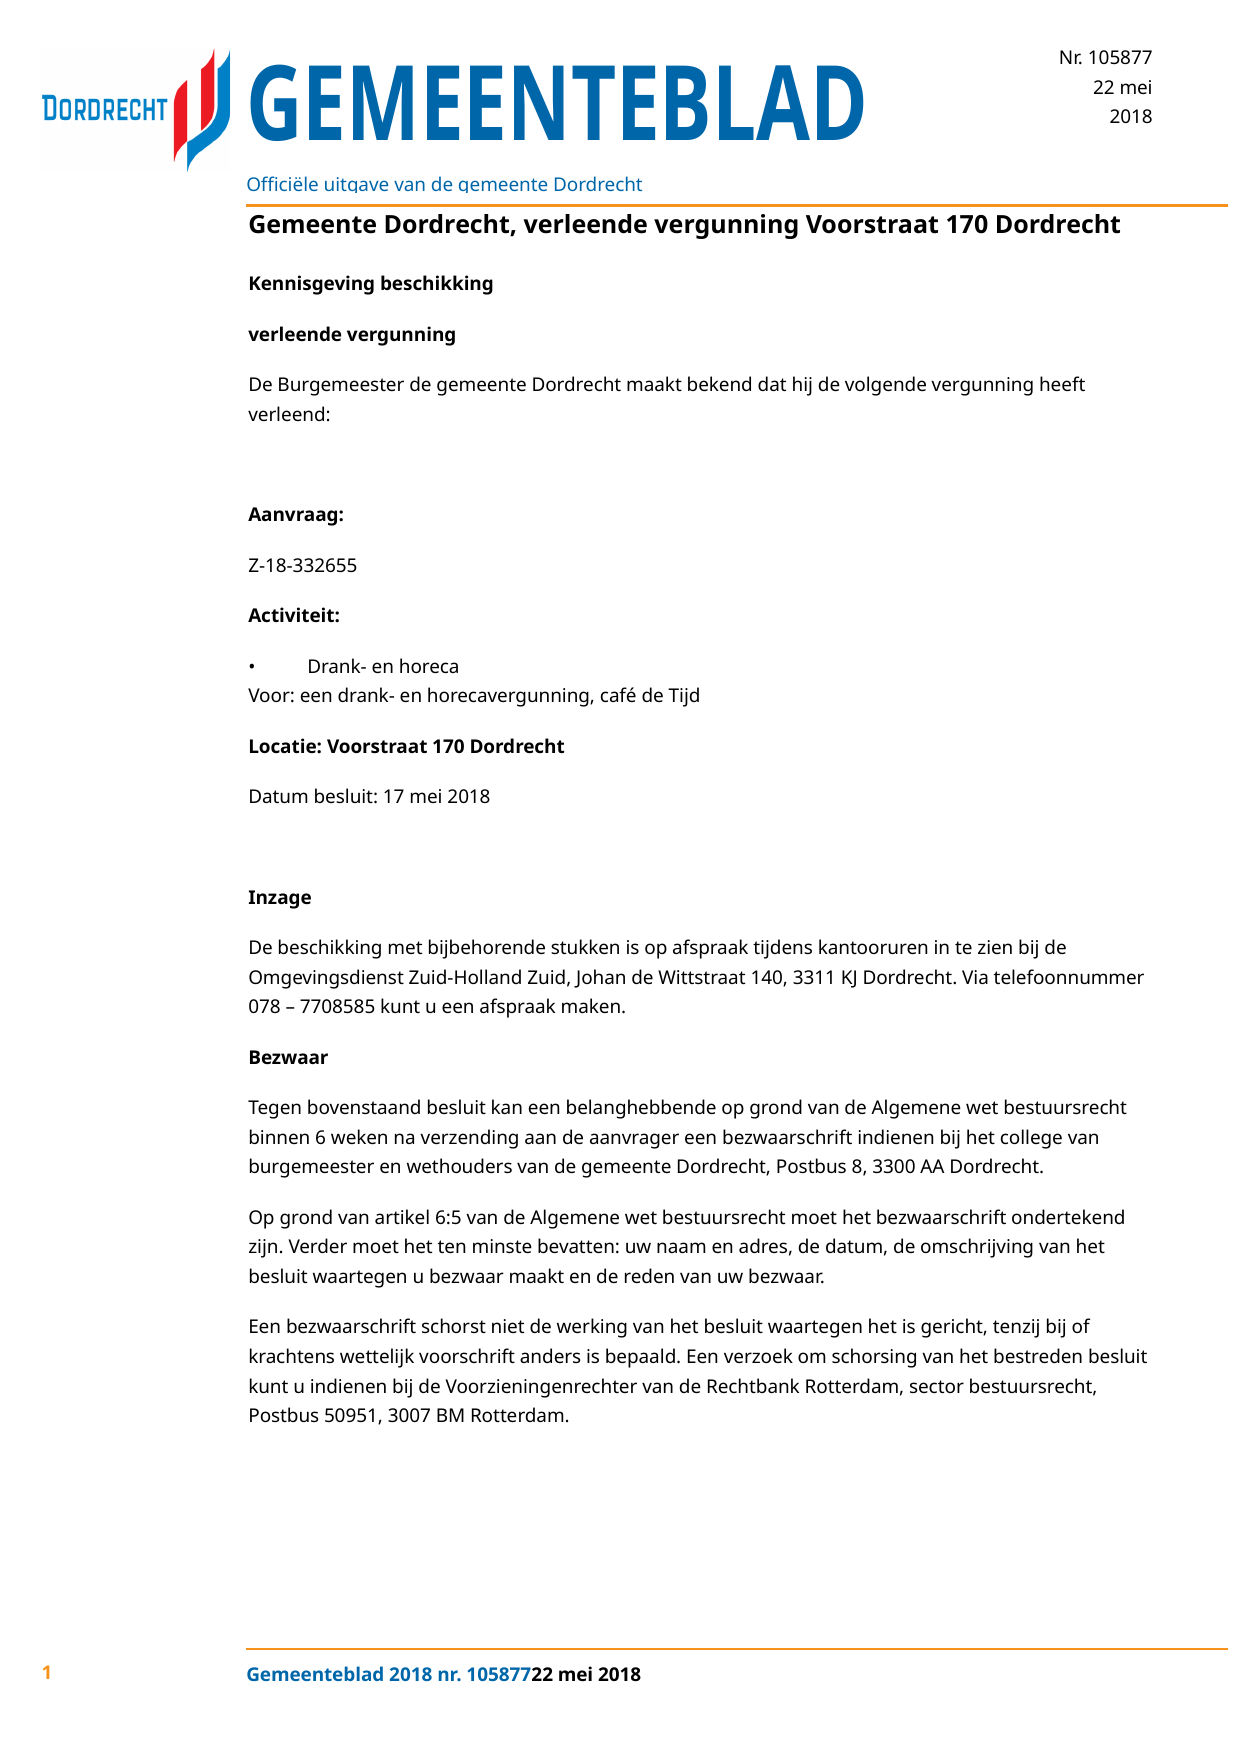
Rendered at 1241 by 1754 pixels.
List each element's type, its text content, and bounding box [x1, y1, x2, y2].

text Op grond van artikel 6:5 van de Algemene wet bestuursrecht moet het bezwaarschrift ondertekend zijn. Verder moet het ten minste bevatten: uw naam en adres, de datum, de omschrijving van het besluit waartegen u bezwaar maakt en de reden van uw bezwaar. [248, 1204, 1152, 1289]
text De beschikking met bijbehorende stukken is op afspraak tijdens kantooruren in te zien bij de Omgevingsdienst Zuid-Holland Zuid, Johan de Wittstraat 140, 3311 KJ Dordrecht. Via telefoonnummer 078 – 7708585 kunt u een afspraak maken. [248, 934, 1152, 1019]
text verleende vergunning [248, 321, 1152, 346]
text Aanvraag: [248, 502, 1152, 527]
text De Burgemeester de gemeente Dordrecht maakt bekend dat hij de volgende vergunning heeft verleend: [248, 371, 1152, 426]
picture [41, 47, 231, 172]
text Een bezwaarschrift schorst niet de werking van het besluit waartegen het is gericht, tenzij bij of krachtens wettelijk voorschrift anders is bepaald. Een verzoek om schorsing van het bestreden besluit kunt u indienen bij de Voorzieningenrechter van de Rechtbank Rotterdam, sector bestuursrecht, Postbus 50951, 3007 BM Rotterdam. [248, 1314, 1152, 1428]
text Locatie: Voorstraat 170 Dordrecht [248, 733, 1152, 758]
text Z-18-332655 [248, 552, 1152, 578]
list Drank- en horeca [248, 653, 1152, 678]
text Tegen bovenstaand besluit kan een belanghebbende op grond van de Algemene wet bestuursrecht binnen 6 weken na verzending aan de aanvrager een bezwaarschrift indienen bij het college van burgemeester en wethouders van de gemeente Dordrecht, Postbus 8, 3300 AA Dordrecht. [248, 1094, 1152, 1179]
text Activiteit: [248, 602, 1152, 628]
text Kennisgeving beschikking [248, 270, 1152, 296]
text Gemeente Dordrecht, verleende vergunning Voorstraat 170 Dordrecht [248, 207, 1152, 241]
text Inzage [248, 884, 1152, 910]
text Bezwaar [248, 1044, 1152, 1070]
text Datum besluit: 17 mei 2018 [248, 783, 1152, 809]
text Voor: een drank- en horecavergunning, café de Tijd [248, 682, 1152, 708]
